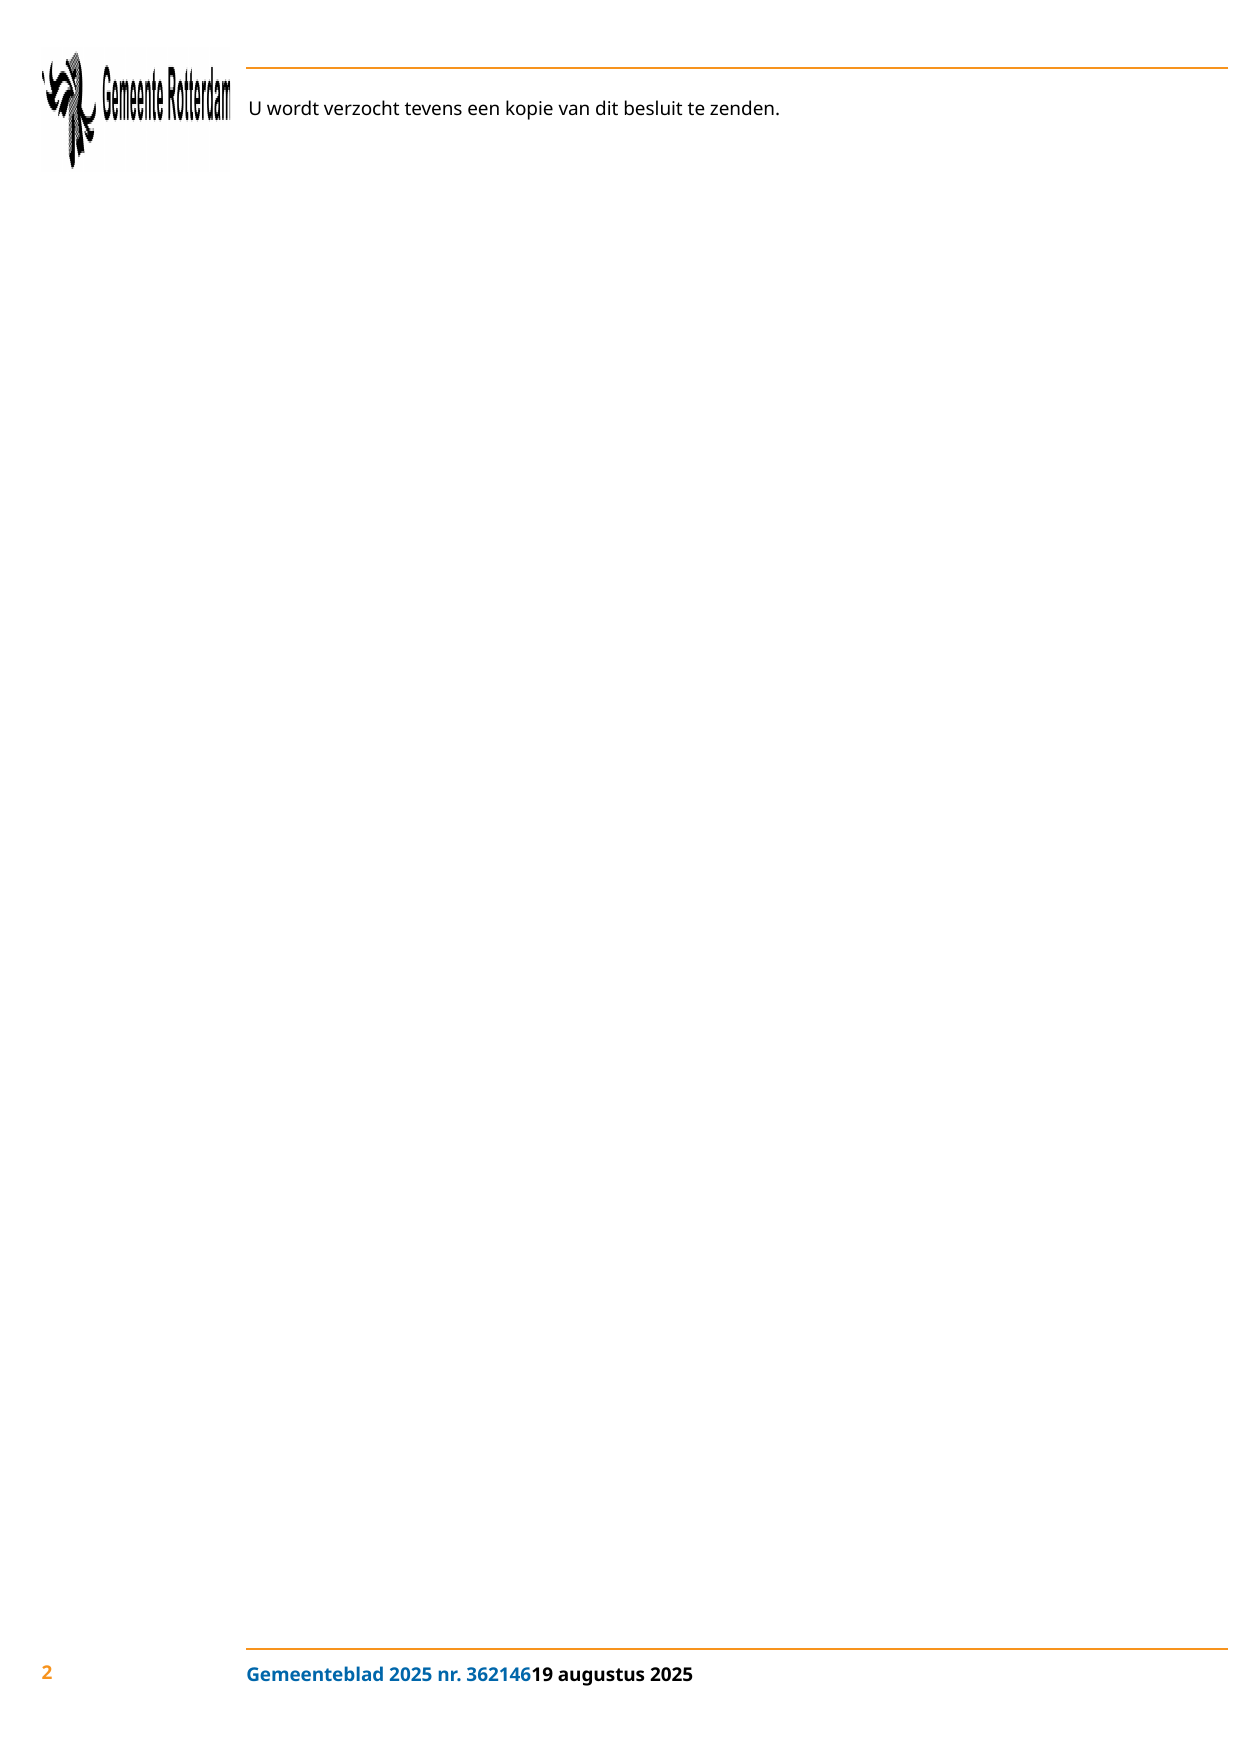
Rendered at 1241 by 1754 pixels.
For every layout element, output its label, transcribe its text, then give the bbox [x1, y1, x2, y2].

picture [41, 47, 231, 172]
text U wordt verzocht tevens een kopie van dit besluit te zenden. [248, 95, 1152, 121]
